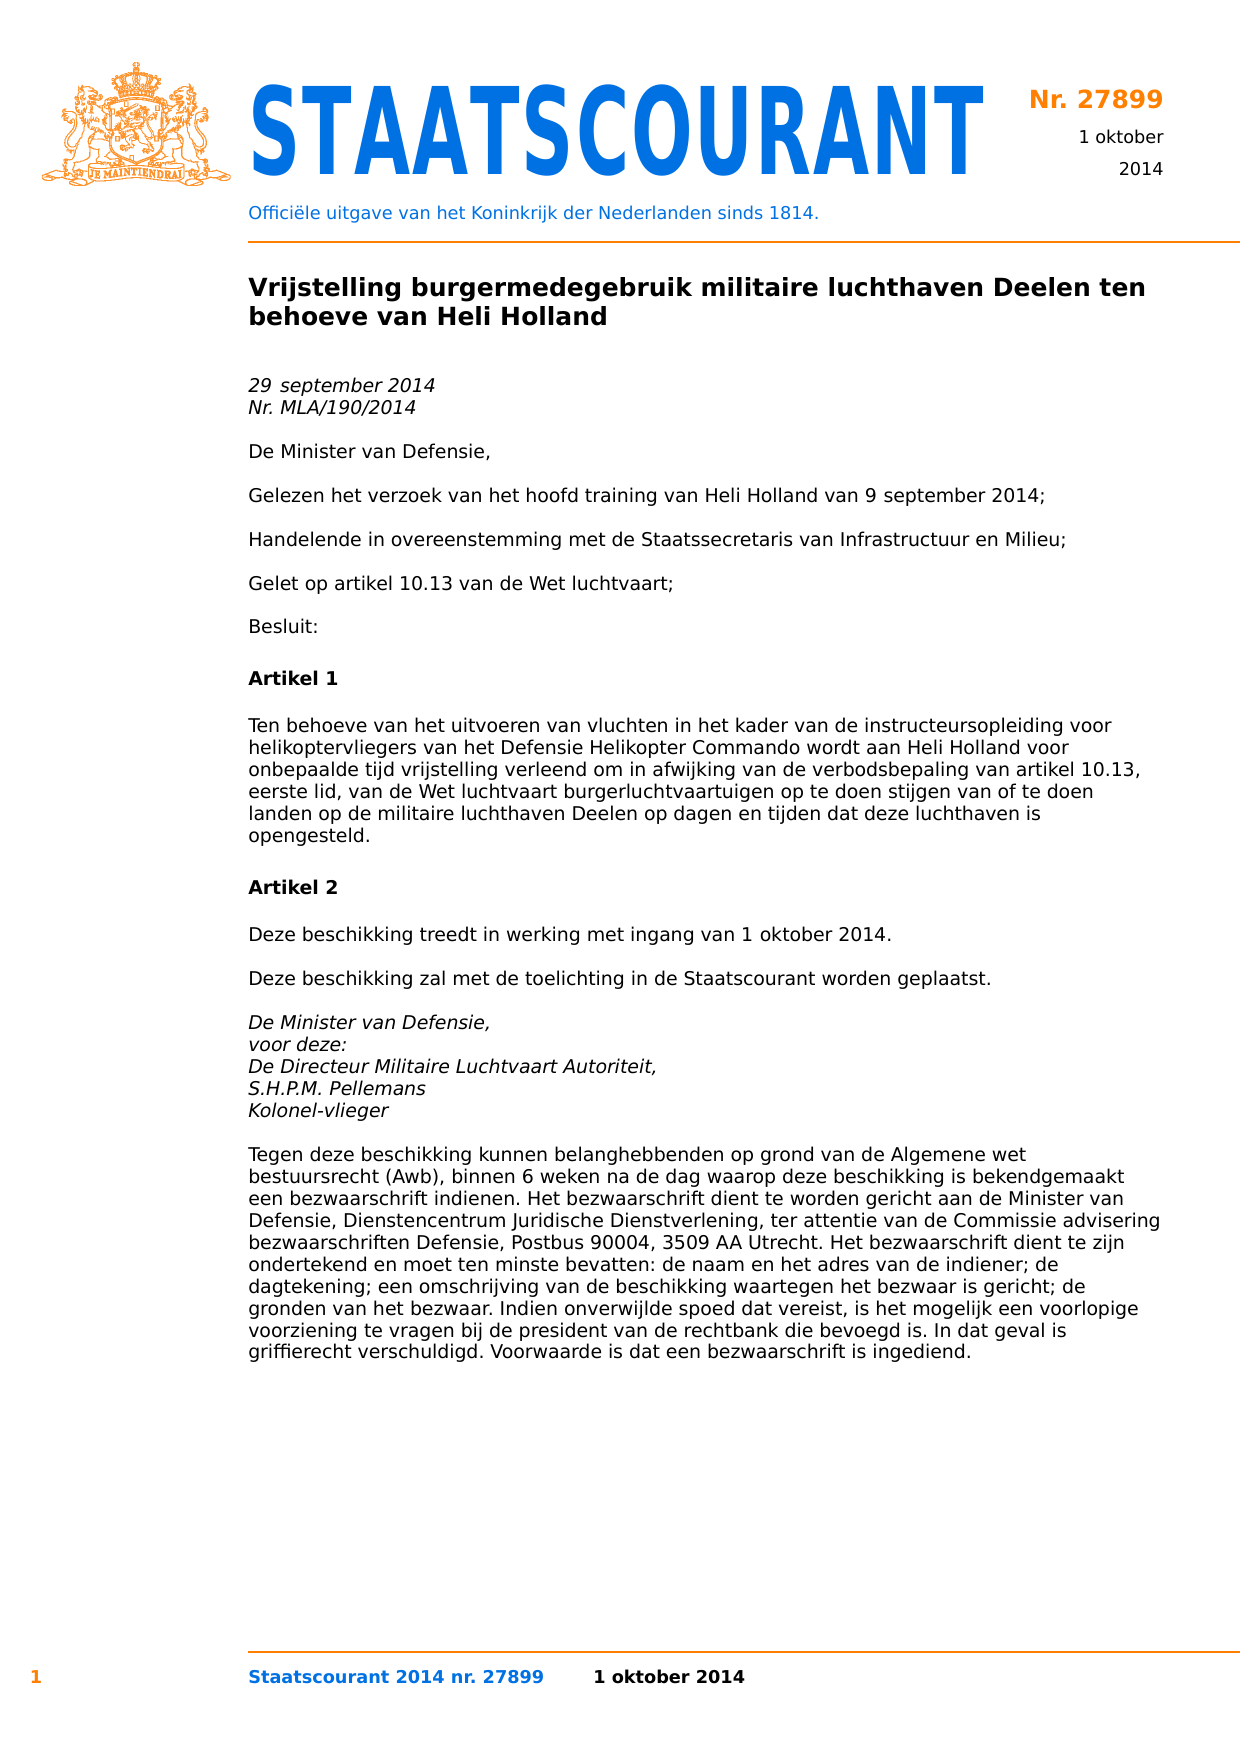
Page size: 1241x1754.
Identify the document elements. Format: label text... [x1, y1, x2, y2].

text 29 september 2014 [248, 375, 1163, 397]
text Handelende in overeenstemming met de Staatssecretaris van Infrastructuur en Milieu; [248, 529, 1163, 551]
picture [41, 62, 231, 186]
text Gelet op artikel 10.13 van de Wet luchtvaart; [248, 572, 1163, 594]
text Deze beschikking zal met de toelichting in de Staatscourant worden geplaatst. [248, 968, 1163, 990]
text Ten behoeve van het uitvoeren van vluchten in het kader van de instructeursopleiding voor helikoptervliegers van het Defensie Helikopter Commando wordt aan Heli Holland voor onbepaalde tijd vrijstelling verleend om in afwijking van de verbodsbepaling van artikel 10.13, eerste lid, van de Wet luchtvaart burgerluchtvaartuigen op te doen stijgen van of te doen landen op de militaire luchthaven Deelen op dagen en tijden dat deze luchthaven is opengesteld. [248, 715, 1163, 847]
text De Minister van Defensie, voor deze: De Directeur Militaire Luchtvaart Autoriteit, S.H.P.M. Pellemans Kolonel-vlieger [248, 1012, 1163, 1122]
text Nr. MLA/190/2014 [248, 397, 1163, 419]
subtitle Vrijstelling burgermedegebruik militaire luchthaven Deelen ten behoeve van Heli Holland [248, 273, 1163, 331]
text Besluit: [248, 616, 1163, 638]
table_cell 1 oktober [998, 121, 1240, 153]
table_header [25, 62, 248, 241]
subtitle Artikel 1 [248, 668, 1163, 690]
table_cell Officiële uitgave van het Koninkrijk der Nederlanden sinds 1814. [248, 203, 1240, 241]
subtitle Artikel 2 [248, 877, 1163, 899]
text De Minister van Defensie, [248, 441, 1163, 463]
table_cell 2014 [998, 153, 1240, 203]
table_header Nr. 27899 [998, 62, 1240, 121]
text Gelezen het verzoek van het hoofd training van Heli Holland van 9 september 2014; [248, 485, 1163, 507]
text Tegen deze beschikking kunnen belanghebbenden op grond van de Algemene wet bestuursrecht (Awb), binnen 6 weken na de dag waarop deze beschikking is bekendgemaakt een bezwaarschrift indienen. Het bezwaarschrift dient te worden gericht aan de Minister van Defensie, Dienstencentrum Juridische Dienstverlening, ter attentie van de Commissie advisering bezwaarschriften Defensie, Postbus 90004, 3509 AA Utrecht. Het bezwaarschrift dient te zijn ondertekend en moet ten minste bevatten: de naam en het adres van de indiener; de dagtekening; een omschrijving van de beschikking waartegen het bezwaar is gericht; de gronden van het bezwaar. Indien onverwijlde spoed dat vereist, is het mogelijk een voorlopige voorziening te vragen bij de president van de rechtbank die bevoegd is. In dat geval is griffierecht verschuldigd. Voorwaarde is dat een bezwaarschrift is ingediend. [248, 1144, 1163, 1363]
text Deze beschikking treedt in werking met ingang van 1 oktober 2014. [248, 924, 1163, 946]
table_header STAATSCOURANT [248, 62, 998, 203]
